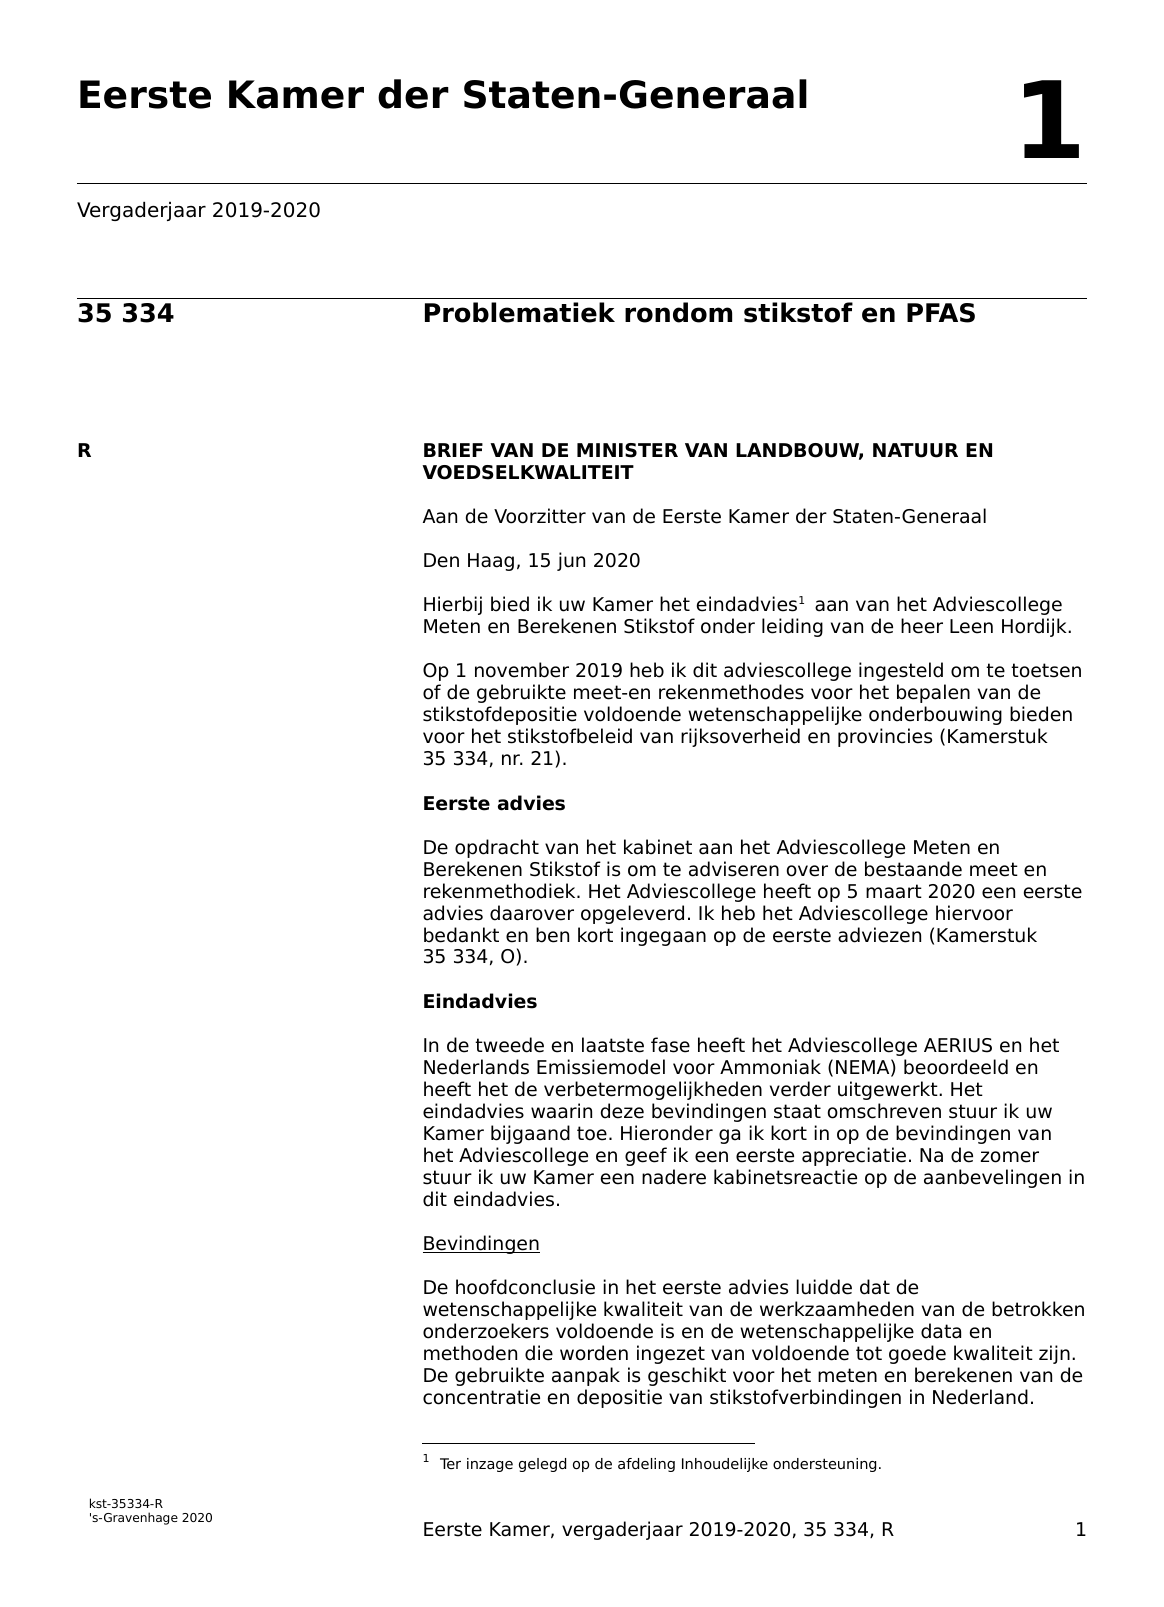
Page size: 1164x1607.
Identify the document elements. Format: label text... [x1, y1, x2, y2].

subtitle Eindadvies [422, 991, 1087, 1013]
text De hoofdconclusie in het eerste advies luidde dat de wetenschappelijke kwaliteit van de werkzaamheden van de betrokken onderzoekers voldoende is en de wetenschappelijke data en methoden die worden ingezet van voldoende tot goede kwaliteit zijn. De gebruikte aanpak is geschikt voor het meten en berekenen van de concentratie en depositie van stikstofverbindingen in Nederland. [422, 1277, 1087, 1409]
subtitle R BRIEF VAN DE MINISTER VAN LANDBOUW, NATUUR EN VOEDSELKWALITEIT [77, 440, 1087, 484]
subtitle 35 334 Problematiek rondom stikstof en PFAS [77, 299, 1087, 329]
table_header Eerste Kamer der Staten-Generaal [77, 59, 886, 183]
text Op 1 november 2019 heb ik dit adviescollege ingesteld om te toetsen of de gebruikte meet-en rekenmethodes voor het bepalen van de stikstofdepositie voldoende wetenschappelijke onderbouwing bieden voor het stikstofbeleid van rijksoverheid en provincies (Kamerstuk 35 334, nr. 21). [422, 660, 1087, 770]
text Hierbij bied ik uw Kamer het eindadvies aan van het Adviescollege Meten en Berekenen Stikstof onder leiding van de heer Leen Hordijk. [422, 594, 1087, 638]
text kst-35334-R [88, 1497, 323, 1511]
subtitle Eerste advies [422, 792, 1087, 814]
text De opdracht van het kabinet aan het Adviescollege Meten en Berekenen Stikstof is om te adviseren over de bestaande meet en rekenmethodiek. Het Adviescollege heeft op 5 maart 2020 een eerste advies daarover opgeleverd. Ik heb het Adviescollege hiervoor bedankt en ben kort ingegaan op de eerste adviezen (Kamerstuk 35 334, O). [422, 837, 1087, 968]
text Den Haag, 15 jun 2020 [422, 550, 1087, 572]
text Aan de Voorzitter van de Eerste Kamer der Staten-Generaal [422, 506, 1087, 528]
table_cell Vergaderjaar 2019-2020 [77, 184, 1087, 298]
subtitle Bevindingen [422, 1233, 1087, 1255]
text In de tweede en laatste fase heeft het Adviescollege AERIUS en het Nederlands Emissiemodel voor Ammoniak (NEMA) beoordeeld en heeft het de verbetermogelijkheden verder uitgewerkt. Het eindadvies waarin deze bevindingen staat omschreven stuur ik uw Kamer bijgaand toe. Hieronder ga ik kort in op de bevindingen van het Adviescollege en geef ik een eerste appreciatie. Na de zomer stuur ik uw Kamer een nadere kabinetsreactie op de aanbevelingen in dit eindadvies. [422, 1035, 1087, 1211]
text 's-Gravenhage 2020 [88, 1511, 323, 1525]
text Ter inzage gelegd op de afdeling Inhoudelijke ondersteuning. [422, 1452, 1087, 1474]
table_header 1 [886, 59, 1087, 183]
